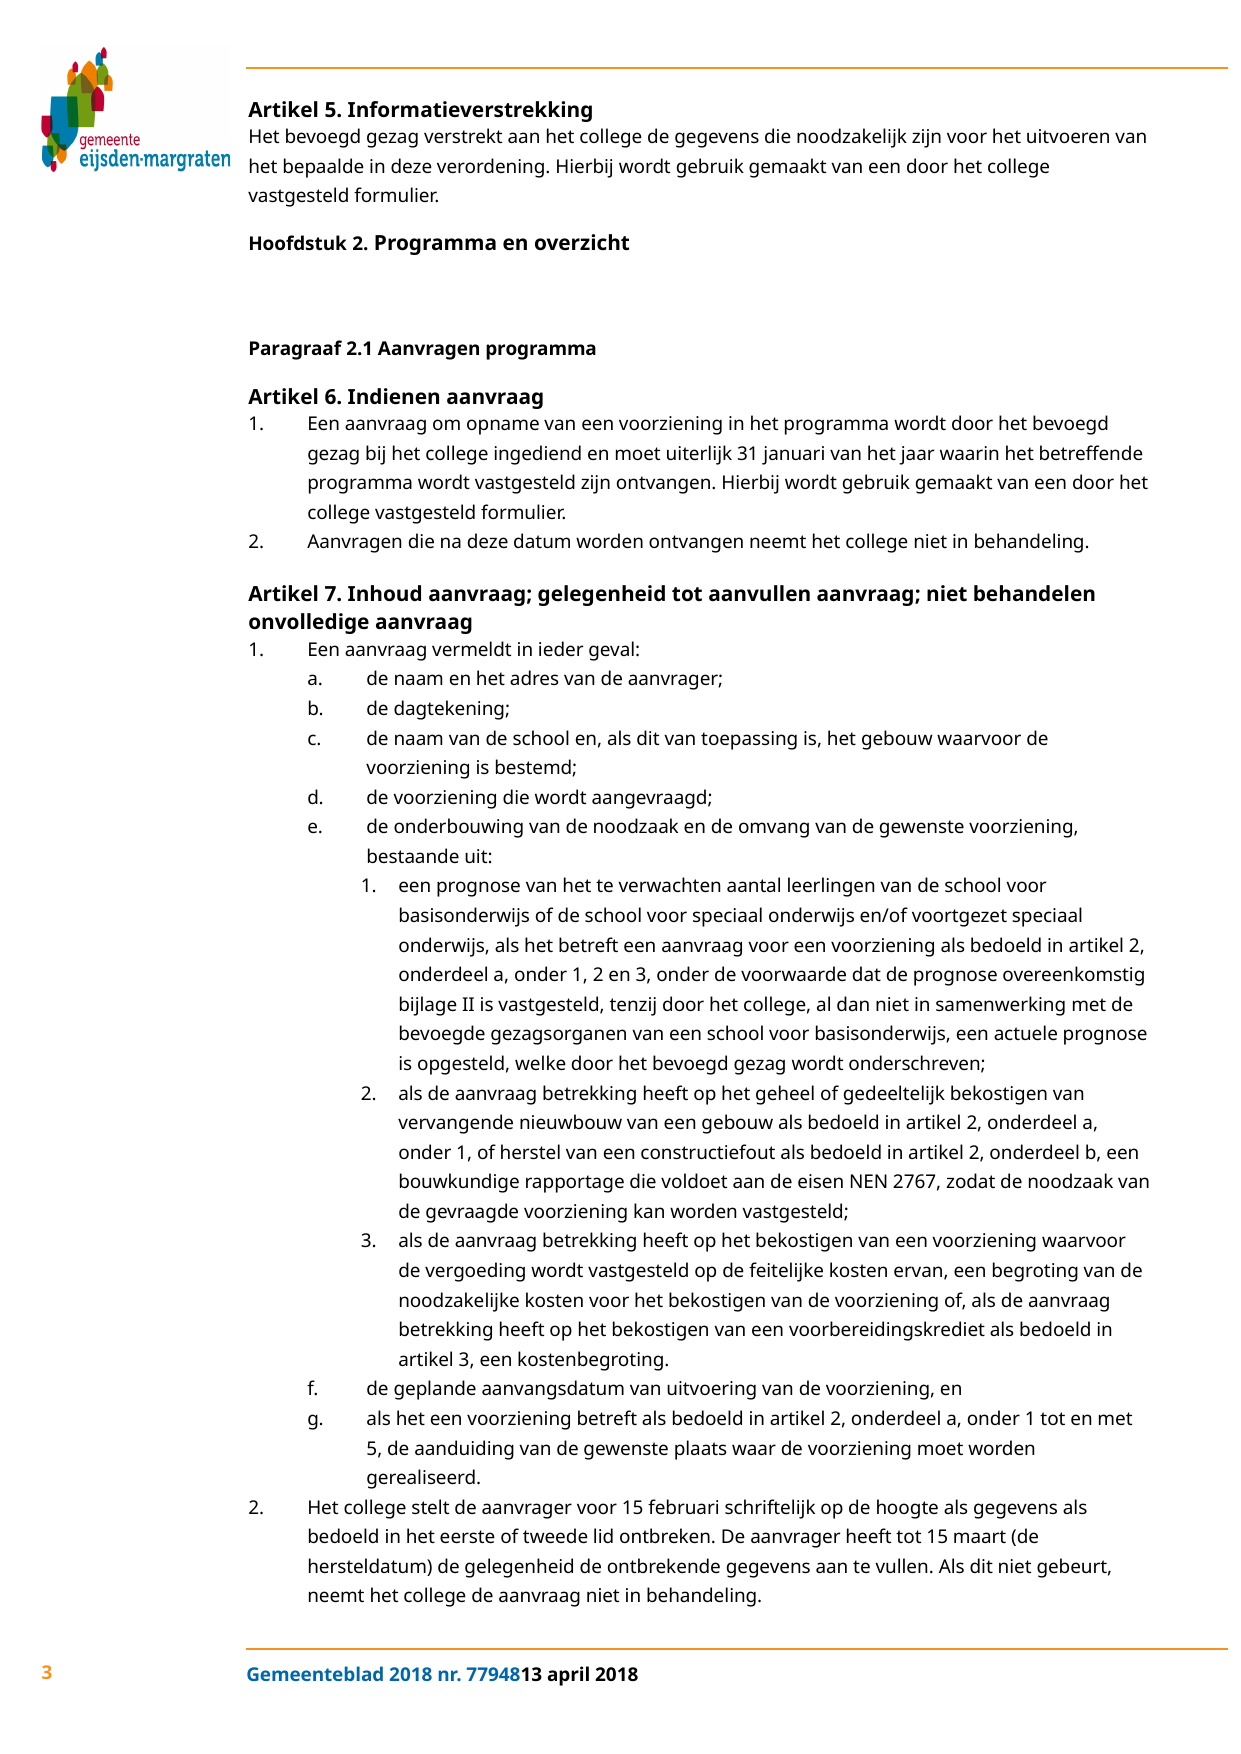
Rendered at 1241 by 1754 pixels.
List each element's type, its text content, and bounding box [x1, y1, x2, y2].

list een prognose van het te verwachten aantal leerlingen van de school voor basisonderwijs of de school voor speciaal onderwijs en/of voortgezet speciaal onderwijs, als het betreft een aanvraag voor een voorziening als bedoeld in artikel 2, onderdeel a, onder 1, 2 en 3, onder de voorwaarde dat de prognose overeenkomstig bijlage II is vastgesteld, tenzij door het college, al dan niet in samenwerking met de bevoegde gezagsorganen van een school voor basisonderwijs, een actuele prognose is opgesteld, welke door het bevoegd gezag wordt onderschreven; [361, 873, 1152, 1076]
list de voorziening die wordt aangevraagd; [307, 784, 1152, 809]
list als de aanvraag betrekking heeft op het bekostigen van een voorziening waarvoor de vergoeding wordt vastgesteld op de feitelijke kosten ervan, een begroting van de noodzakelijke kosten voor het bekostigen van de voorziening of, als de aanvraag betrekking heeft op het bekostigen van een voorbereidingskrediet als bedoeld in artikel 3, een kostenbegroting. [361, 1228, 1152, 1372]
text Artikel 5. Informatieverstrekking [248, 95, 1152, 123]
text Artikel 6. Indienen aanvraag [248, 382, 1152, 410]
text Artikel 7. Inhoud aanvraag; gelegenheid tot aanvullen aanvraag; niet behandelen onvolledige aanvraag [248, 579, 1152, 636]
list Aanvragen die na deze datum worden ontvangen neemt het college niet in behandeling. [248, 529, 1152, 554]
list Een aanvraag om opname van een voorziening in het programma wordt door het bevoegd gezag bij het college ingediend en moet uiterlijk 31 januari van het jaar waarin het betreffende programma wordt vastgesteld zijn ontvangen. Hierbij wordt gebruik gemaakt van een door het college vastgesteld formulier. [248, 410, 1152, 525]
text Het bevoegd gezag verstrekt aan het college de gegevens die noodzakelijk zijn voor het uitvoeren van het bepaalde in deze verordening. Hierbij wordt gebruik gemaakt van een door het college vastgesteld formulier. [248, 123, 1152, 208]
list de naam en het adres van de aanvrager; [307, 666, 1152, 691]
list de naam van de school en, als dit van toepassing is, het gebouw waarvoor de voorziening is bestemd; [307, 725, 1152, 780]
list Een aanvraag vermeldt in ieder geval: [248, 636, 1152, 662]
list Het college stelt de aanvrager voor 15 februari schriftelijk op de hoogte als gegevens als bedoeld in het eerste of tweede lid ontbreken. De aanvrager heeft tot 15 maart (de hersteldatum) de gelegenheid de ontbrekende gegevens aan te vullen. Als dit niet gebeurt, neemt het college de aanvraag niet in behandeling. [248, 1494, 1152, 1608]
list de geplande aanvangsdatum van uitvoering van de voorziening, en [307, 1376, 1152, 1401]
list de dagtekening; [307, 695, 1152, 721]
text Paragraaf 2.1 Aanvragen programma [248, 335, 1152, 361]
list als het een voorziening betreft als bedoeld in artikel 2, onderdeel a, onder 1 tot en met 5, de aanduiding van de gewenste plaats waar de voorziening moet worden gerealiseerd. [307, 1405, 1152, 1490]
text Hoofdstuk 2. Programma en overzicht [248, 228, 1152, 256]
picture [41, 47, 231, 172]
list als de aanvraag betrekking heeft op het geheel of gedeeltelijk bekostigen van vervangende nieuwbouw van een gebouw als bedoeld in artikel 2, onderdeel a, onder 1, of herstel van een constructiefout als bedoeld in artikel 2, onderdeel b, een bouwkundige rapportage die voldoet aan de eisen NEN 2767, zodat de noodzaak van de gevraagde voorziening kan worden vastgesteld; [361, 1080, 1152, 1224]
list de onderbouwing van de noodzaak en de omvang van de gewenste voorziening, bestaande uit: [307, 813, 1152, 869]
